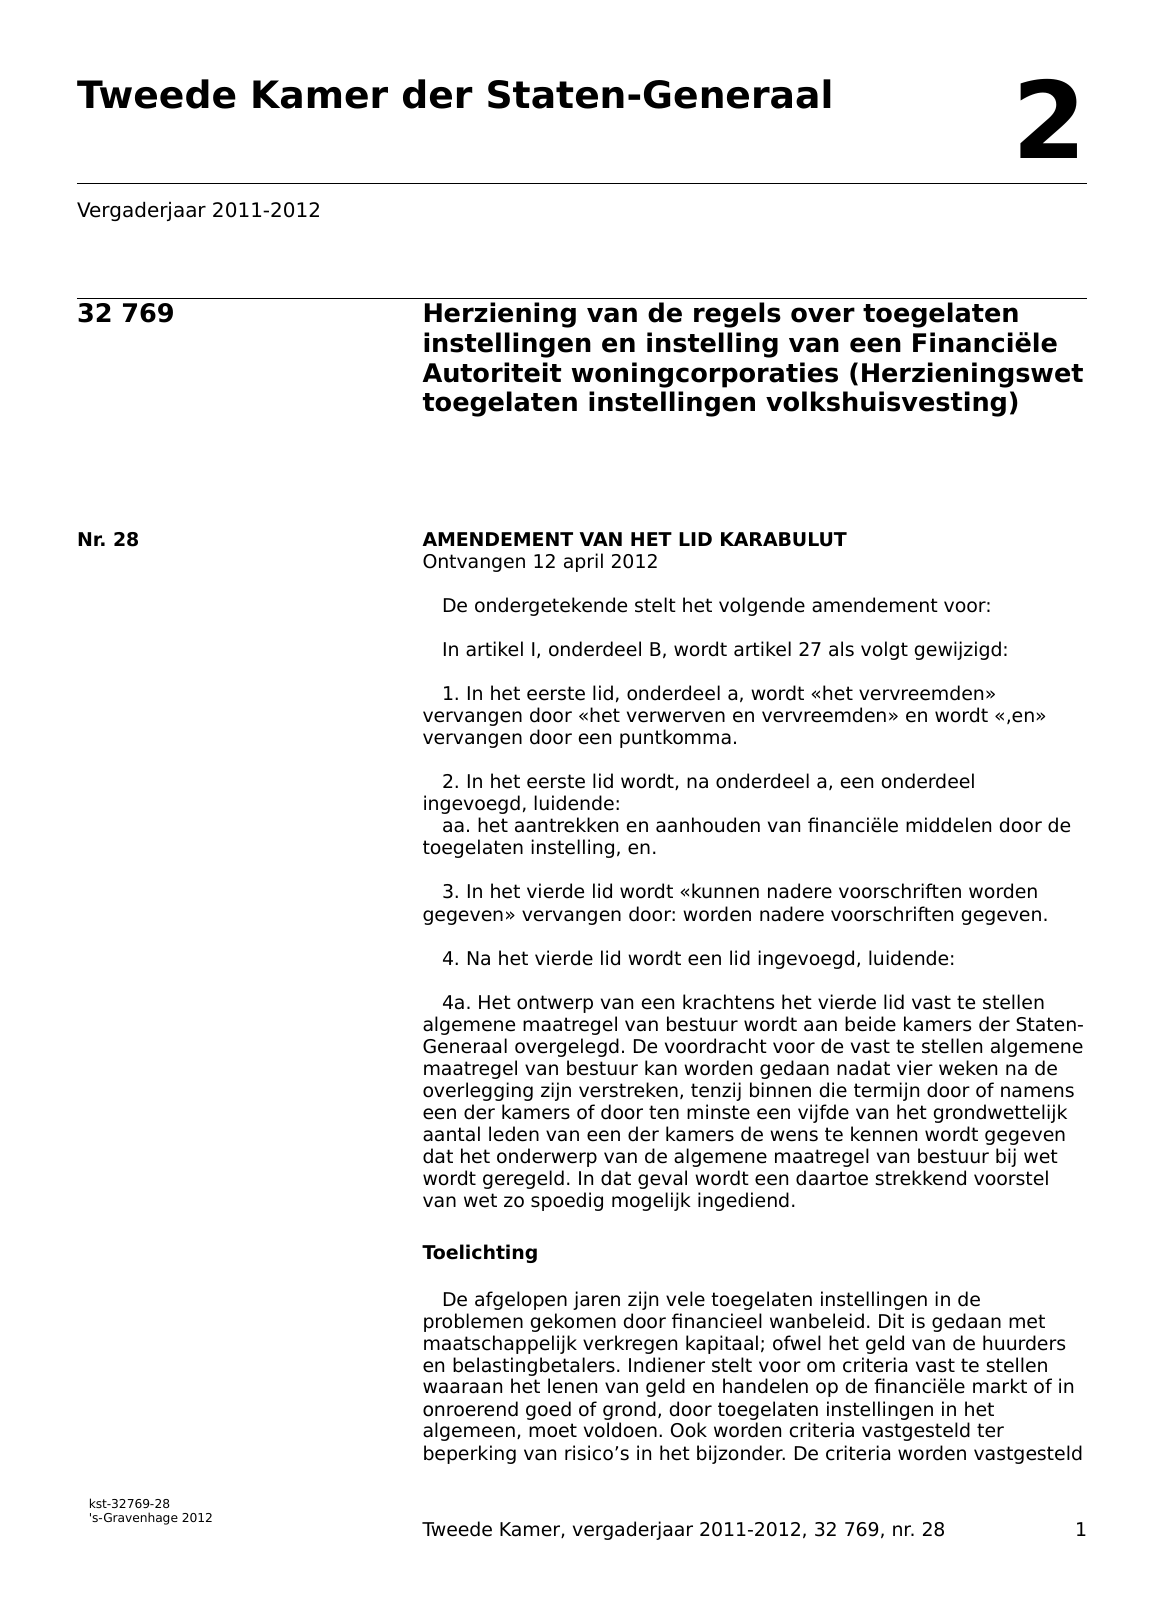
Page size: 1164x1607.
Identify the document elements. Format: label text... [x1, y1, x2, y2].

table_cell Vergaderjaar 2011-2012 [77, 184, 1087, 298]
text De afgelopen jaren zijn vele toegelaten instellingen in de problemen gekomen door financieel wanbeleid. Dit is gedaan met maatschappelijk verkregen kapitaal; ofwel het geld van de huurders en belastingbetalers. Indiener stelt voor om criteria vast te stellen waaraan het lenen van geld en handelen op de financiële markt of in onroerend goed of grond, door toegelaten instellingen in het algemeen, moet voldoen. Ook worden criteria vastgesteld ter beperking van risico’s in het bijzonder. De criteria worden vastgesteld [422, 1288, 1087, 1464]
table_header Tweede Kamer der Staten-Generaal [77, 59, 886, 183]
text Ontvangen 12 april 2012 [422, 551, 1087, 573]
text 4. Na het vierde lid wordt een lid ingevoegd, luidende: [422, 948, 1087, 969]
text 2. In het eerste lid wordt, na onderdeel a, een onderdeel ingevoegd, luidende: [422, 771, 1087, 815]
text kst-32769-28 [88, 1497, 323, 1511]
subtitle 32 769 Herziening van de regels over toegelaten instellingen en instelling van een Financiële Autoriteit woningcorporaties (Herzieningswet toegelaten instellingen volkshuisvesting) [77, 299, 1087, 418]
text In artikel I, onderdeel B, wordt artikel 27 als volgt gewijzigd: [422, 639, 1087, 661]
subtitle Toelichting [422, 1242, 1087, 1263]
text 4a. Het ontwerp van een krachtens het vierde lid vast te stellen algemene maatregel van bestuur wordt aan beide kamers der Staten-Generaal overgelegd. De voordracht voor de vast te stellen algemene maatregel van bestuur kan worden gedaan nadat vier weken na de overlegging zijn verstreken, tenzij binnen die termijn door of namens een der kamers of door ten minste een vijfde van het grondwettelijk aantal leden van een der kamers de wens te kennen wordt gegeven dat het onderwerp van de algemene maatregel van bestuur bij wet wordt geregeld. In dat geval wordt een daartoe strekkend voorstel van wet zo spoedig mogelijk ingediend. [422, 992, 1087, 1212]
text 3. In het vierde lid wordt «kunnen nadere voorschriften worden gegeven» vervangen door: worden nadere voorschriften gegeven. [422, 881, 1087, 925]
text De ondergetekende stelt het volgende amendement voor: [422, 595, 1087, 617]
text aa. het aantrekken en aanhouden van financiële middelen door de toegelaten instelling, en. [422, 815, 1087, 859]
text 's-Gravenhage 2012 [88, 1511, 323, 1525]
subtitle Nr. 28 AMENDEMENT VAN HET LID KARABULUT [77, 529, 1087, 551]
table_header 2 [886, 59, 1087, 183]
text 1. In het eerste lid, onderdeel a, wordt «het vervreemden» vervangen door «het verwerven en vervreemden» en wordt «,en» vervangen door een puntkomma. [422, 683, 1087, 749]
